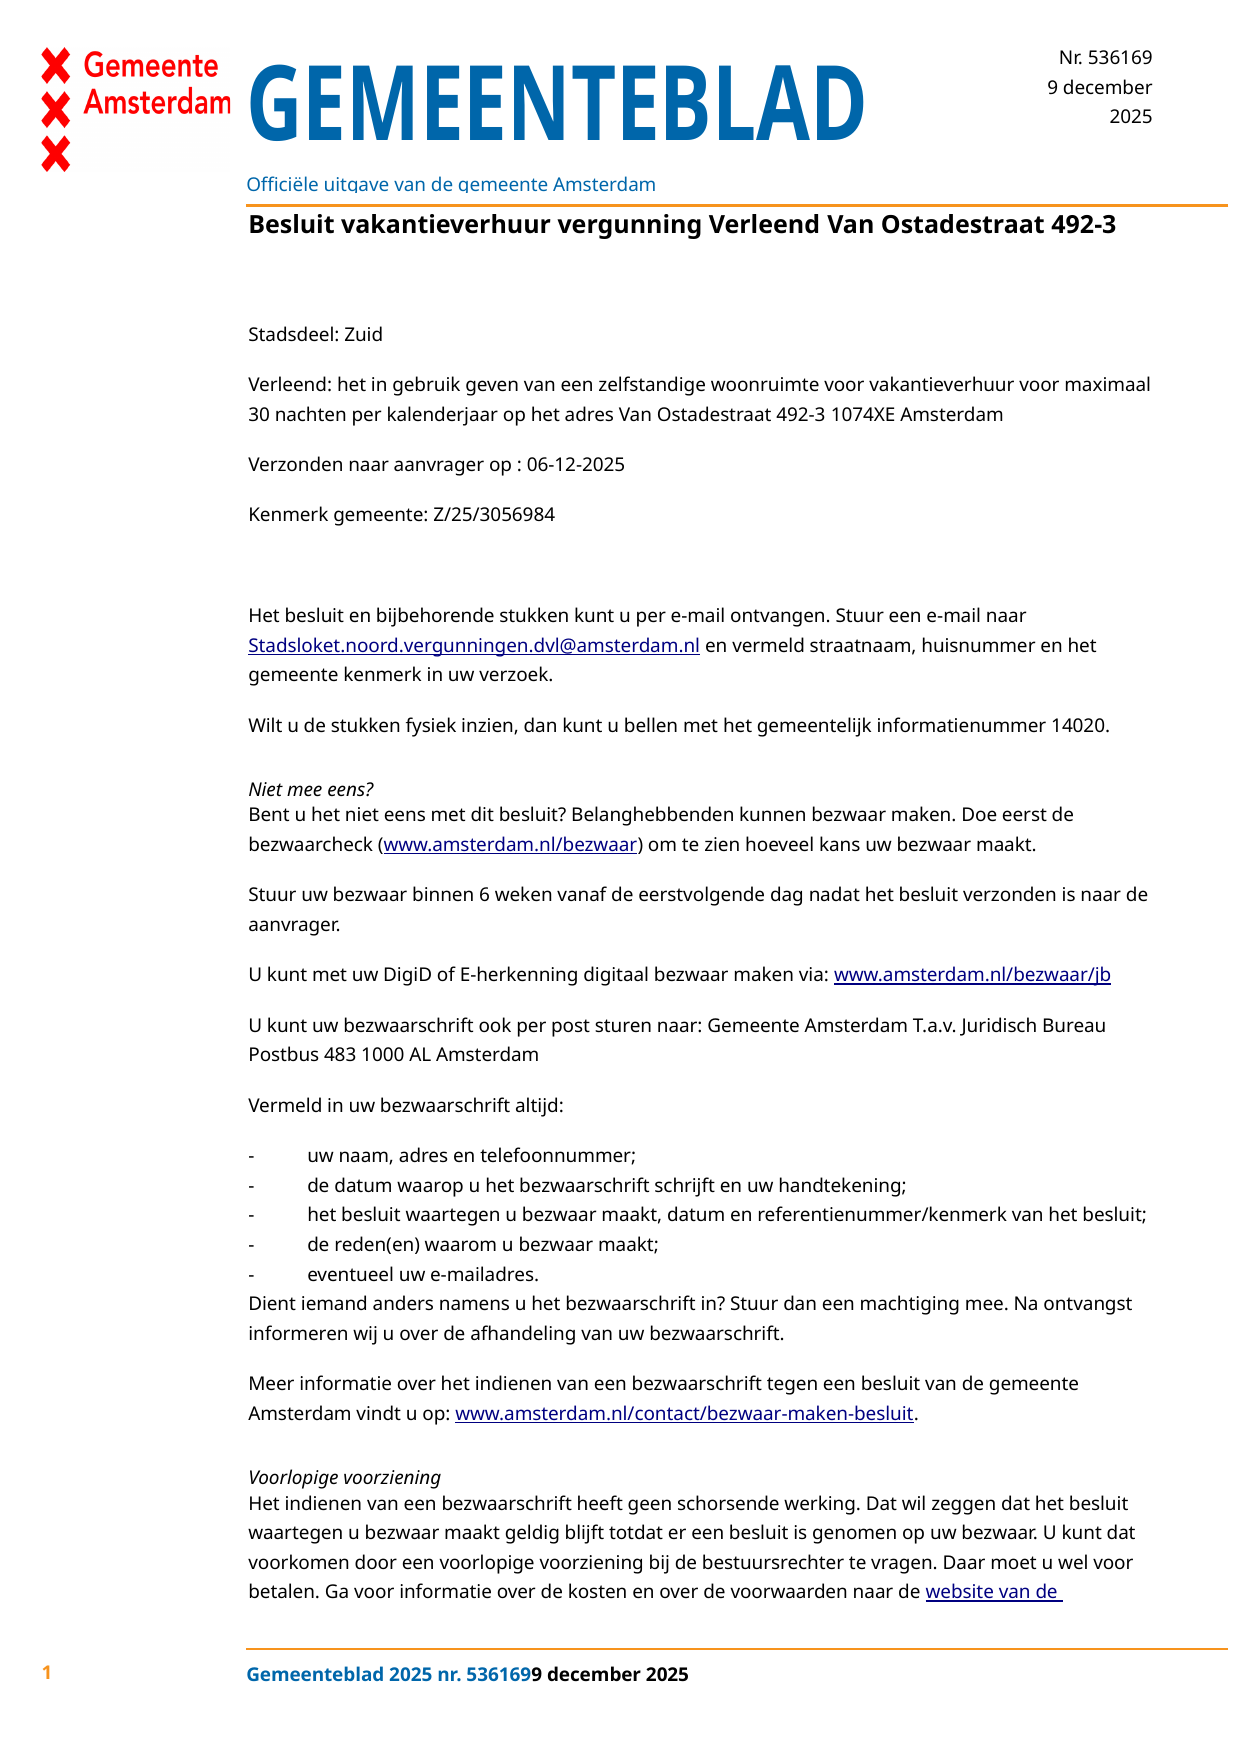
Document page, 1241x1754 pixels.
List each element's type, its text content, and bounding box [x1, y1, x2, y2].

text U kunt uw bezwaarschrift ook per post sturen naar: Gemeente Amsterdam T.a.v. Juridisch Bureau Postbus 483 1000 AL Amsterdam [248, 1012, 1152, 1067]
text Het besluit en bijbehorende stukken kunt u per e-mail ontvangen. Stuur een e-mail naar Stadsloket.noord.vergunningen.dvl@amsterdam.nl en vermeld straatnaam, huisnummer en het gemeente kenmerk in uw verzoek. [248, 602, 1152, 687]
picture [41, 47, 231, 172]
list het besluit waartegen u bezwaar maakt, datum en referentienummer/kenmerk van het besluit; [248, 1202, 1152, 1227]
text U kunt met uw DigiD of E-herkenning digitaal bezwaar maken via: www.amsterdam.nl/bezwaar/jb [248, 962, 1152, 987]
text Vermeld in uw bezwaarschrift altijd: [248, 1092, 1152, 1118]
text Niet mee eens? [248, 776, 1152, 802]
text Dient iemand anders namens u het bezwaarschrift in? Stuur dan een machtiging mee. Na ontvangst informeren wij u over de afhandeling van uw bezwaarschrift. [248, 1290, 1152, 1346]
text Meer informatie over het indienen van een bezwaarschrift tegen een besluit van de gemeente Amsterdam vindt u op: www.amsterdam.nl/contact/bezwaar-maken-besluit. [248, 1370, 1152, 1426]
list de datum waarop u het bezwaarschrift schrijft en uw handtekening; [248, 1172, 1152, 1198]
text Besluit vakantieverhuur vergunning Verleend Van Ostadestraat 492-3 [248, 207, 1152, 241]
list eventueel uw e-mailadres. [248, 1261, 1152, 1287]
text Verleend: het in gebruik geven van een zelfstandige woonruimte voor vakantieverhuur voor maximaal 30 nachten per kalenderjaar op het adres Van Ostadestraat 492-3 1074XE Amsterdam [248, 371, 1152, 426]
list uw naam, adres en telefoonnummer; [248, 1142, 1152, 1168]
text Verzonden naar aanvrager op : 06-12-2025 [248, 451, 1152, 477]
text Het indienen van een bezwaarschrift heeft geen schorsende werking. Dat wil zeggen dat het besluit waartegen u bezwaar maakt geldig blijft totdat er een besluit is genomen op uw bezwaar. U kunt dat voorkomen door een voorlopige voorziening bij de bestuursrechter te vragen. Daar moet u wel voor betalen. Ga voor informatie over de kosten en over de voorwaarden naar de website van de [248, 1490, 1152, 1604]
text Wilt u de stukken fysiek inzien, dan kunt u bellen met het gemeentelijk informatienummer 14020. [248, 712, 1152, 738]
text Stadsdeel: Zuid [248, 321, 1152, 346]
text Stuur uw bezwaar binnen 6 weken vanaf de eerstvolgende dag nadat het besluit verzonden is naar de aanvrager. [248, 882, 1152, 937]
text Bent u het niet eens met dit besluit? Belanghebbenden kunnen bezwaar maken. Doe eerst de bezwaarcheck (www.amsterdam.nl/bezwaar) om te zien hoeveel kans uw bezwaar maakt. [248, 802, 1152, 857]
text Voorlopige voorziening [248, 1464, 1152, 1490]
text Kenmerk gemeente: Z/25/3056984 [248, 502, 1152, 527]
list de reden(en) waarom u bezwaar maakt; [248, 1231, 1152, 1257]
